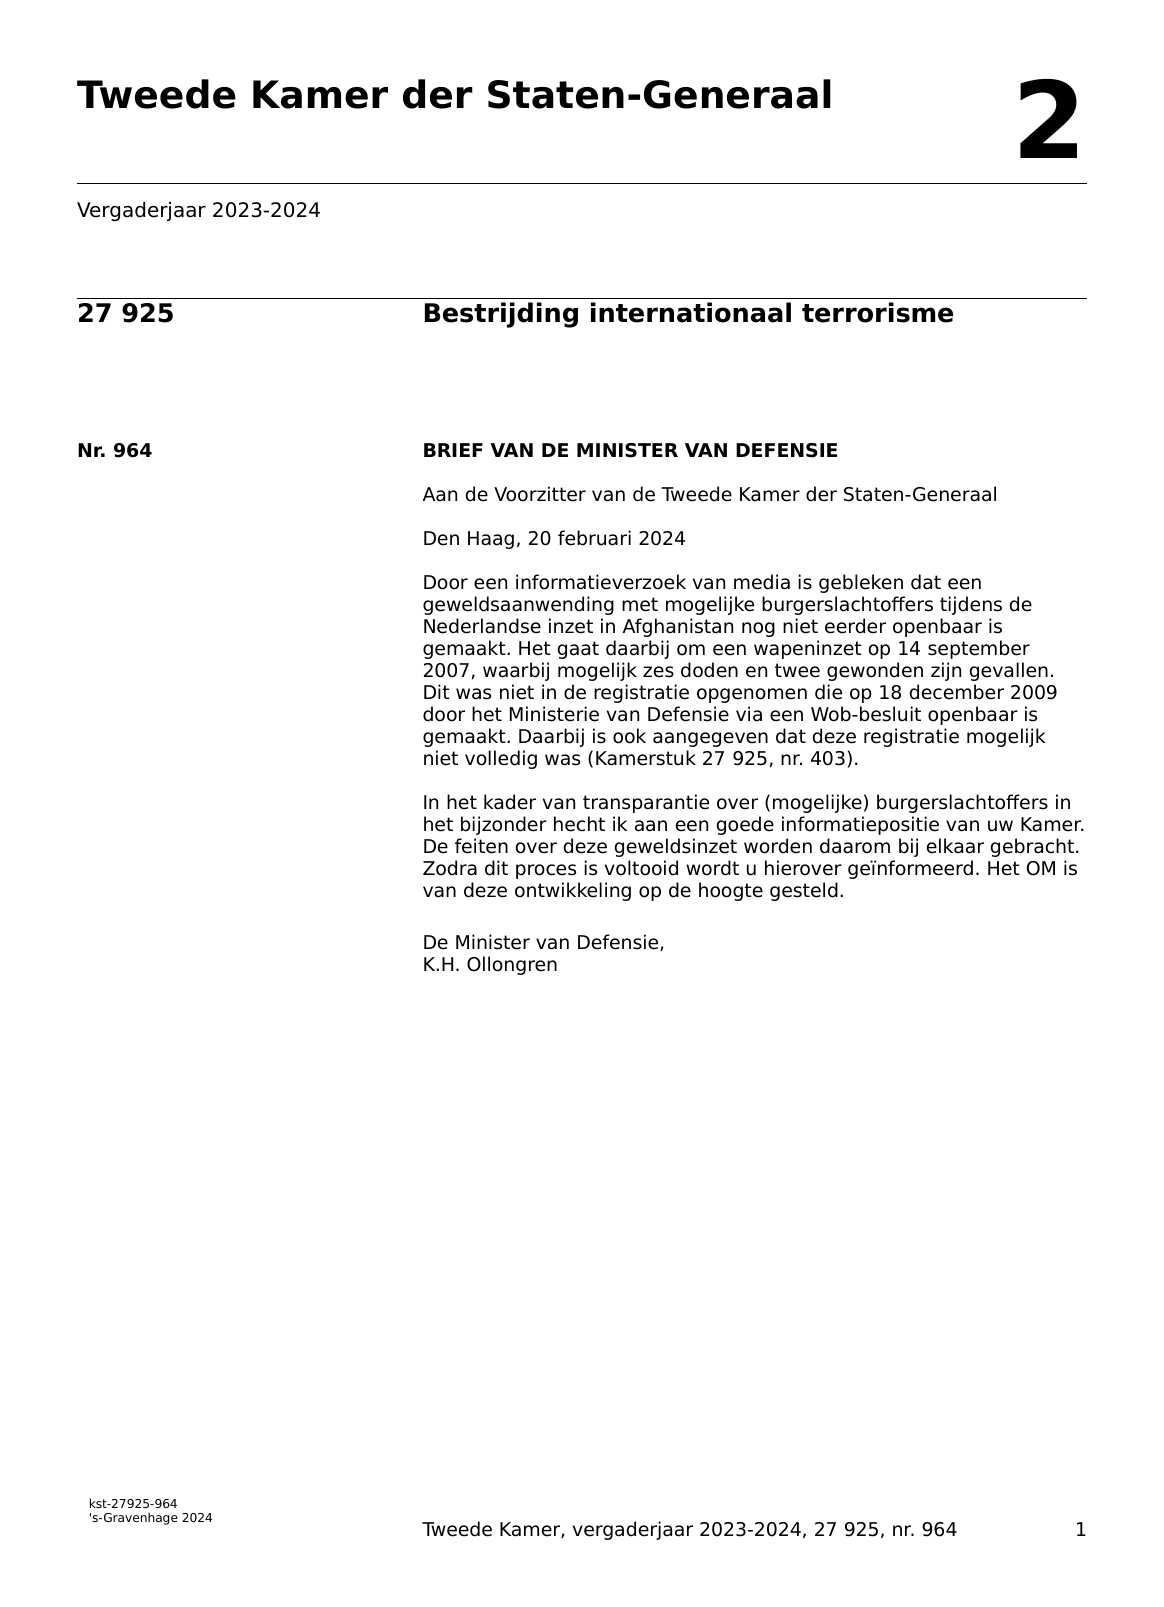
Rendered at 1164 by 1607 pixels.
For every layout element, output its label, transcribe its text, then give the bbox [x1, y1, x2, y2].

text 's-Gravenhage 2024 [88, 1511, 323, 1525]
table_header Tweede Kamer der Staten-Generaal [77, 59, 886, 183]
subtitle Nr. 964 BRIEF VAN DE MINISTER VAN DEFENSIE [77, 440, 1087, 462]
subtitle 27 925 Bestrijding internationaal terrorisme [77, 299, 1087, 329]
table_cell Vergaderjaar 2023-2024 [77, 184, 1087, 298]
text kst-27925-964 [88, 1497, 323, 1511]
text Aan de Voorzitter van de Tweede Kamer der Staten-Generaal [422, 484, 1087, 506]
text In het kader van transparantie over (mogelijke) burgerslachtoffers in het bijzonder hecht ik aan een goede informatiepositie van uw Kamer. De feiten over deze geweldsinzet worden daarom bij elkaar gebracht. Zodra dit proces is voltooid wordt u hierover geïnformeerd. Het OM is van deze ontwikkeling op de hoogte gesteld. [422, 792, 1087, 902]
text De Minister van Defensie, K.H. Ollongren [422, 932, 1087, 976]
text Den Haag, 20 februari 2024 [422, 528, 1087, 550]
table_header 2 [886, 59, 1087, 183]
text Door een informatieverzoek van media is gebleken dat een geweldsaanwending met mogelijke burgerslachtoffers tijdens de Nederlandse inzet in Afghanistan nog niet eerder openbaar is gemaakt. Het gaat daarbij om een wapeninzet op 14 september 2007, waarbij mogelijk zes doden en twee gewonden zijn gevallen. Dit was niet in de registratie opgenomen die op 18 december 2009 door het Ministerie van Defensie via een Wob-besluit openbaar is gemaakt. Daarbij is ook aangegeven dat deze registratie mogelijk niet volledig was (Kamerstuk 27 925, nr. 403). [422, 572, 1087, 770]
